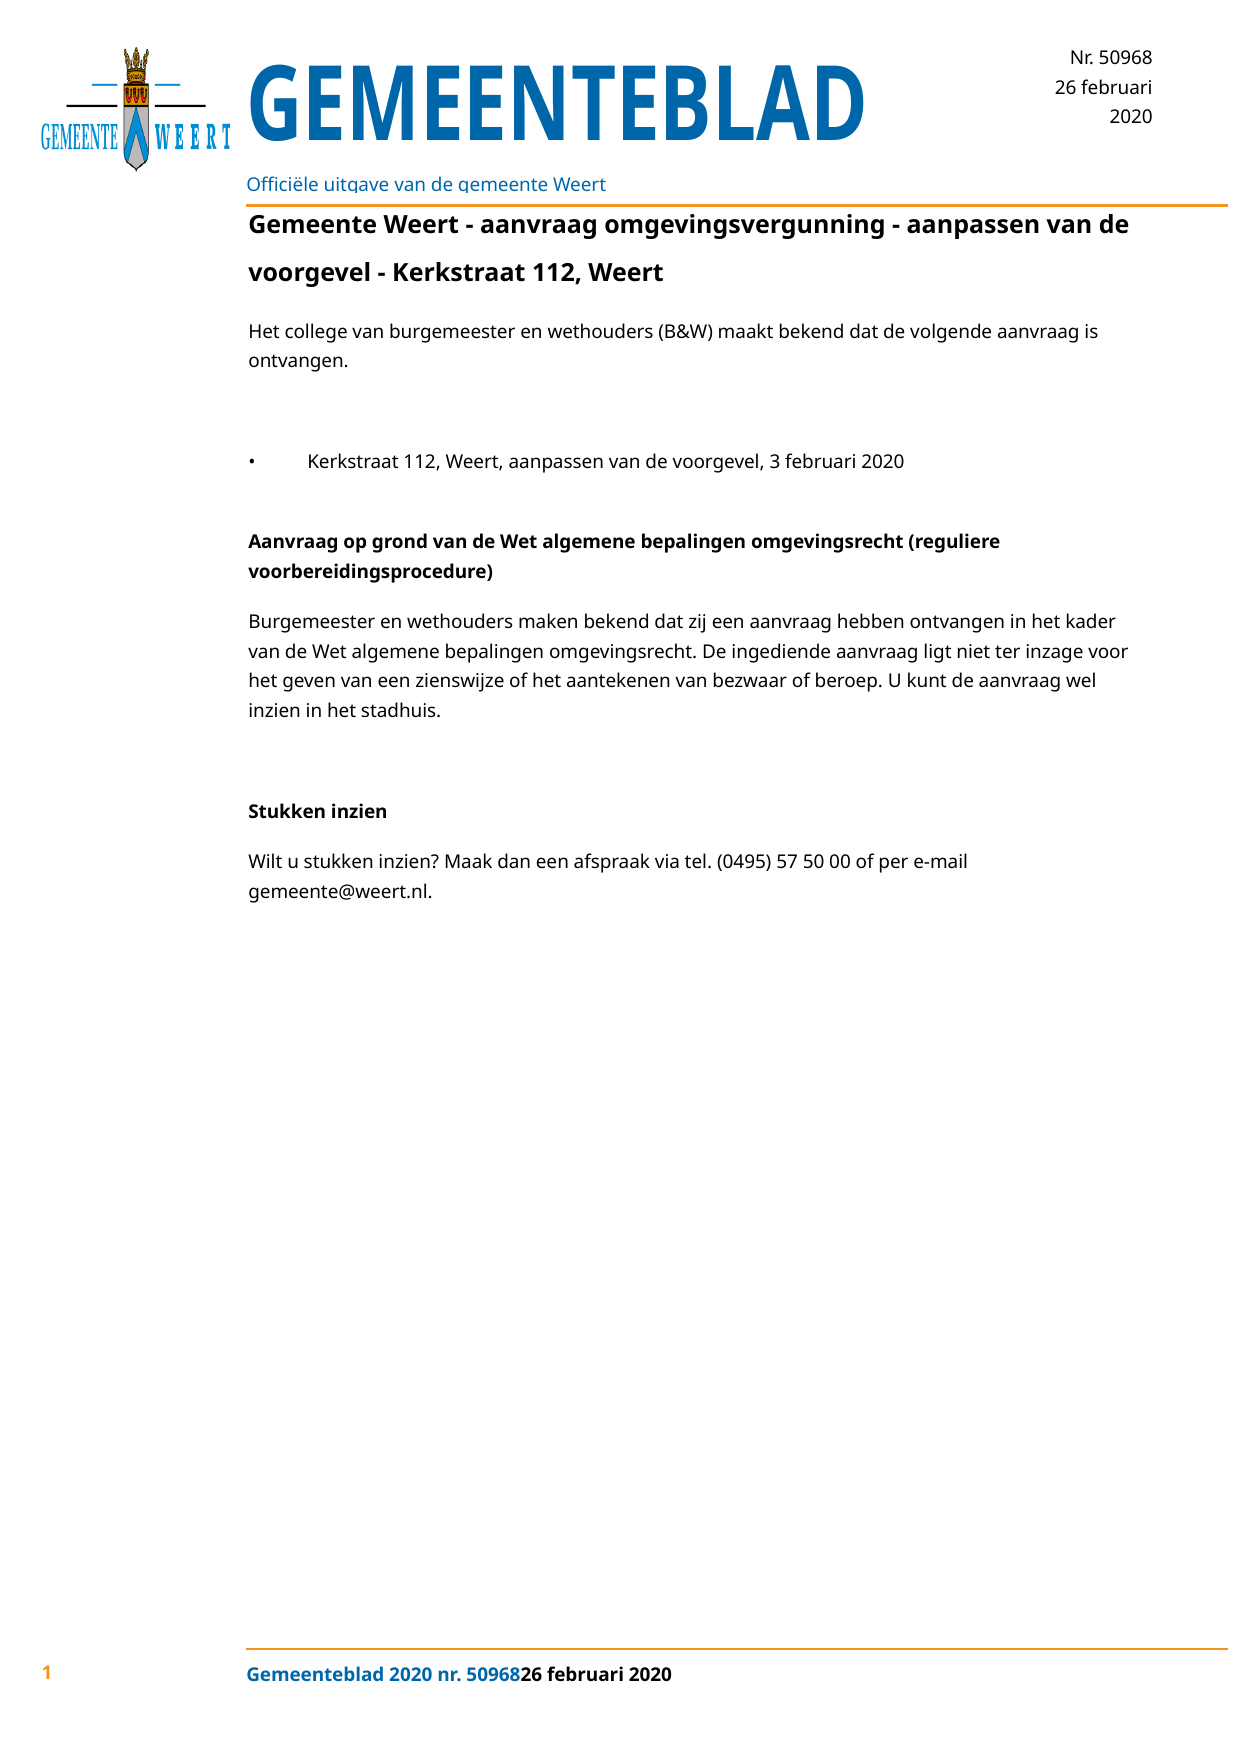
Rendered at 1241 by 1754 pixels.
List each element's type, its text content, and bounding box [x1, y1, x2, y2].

list Kerkstraat 112, Weert, aanpassen van de voorgevel, 3 februari 2020 [248, 448, 1152, 474]
text Aanvraag op grond van de Wet algemene bepalingen omgevingsrecht (reguliere voorbereidingsprocedure) [248, 528, 1152, 584]
text Gemeente Weert - aanvraag omgevingsvergunning - aanpassen van de voorgevel - Kerkstraat 112, Weert [248, 207, 1152, 288]
text Wilt u stukken inzien? Maak dan een afspraak via tel. (0495) 57 50 00 of per e-mail gemeente@weert.nl. [248, 848, 1152, 904]
text Het college van burgemeester en wethouders (B&W) maakt bekend dat de volgende aanvraag is ontvangen. [248, 318, 1152, 373]
picture [41, 47, 231, 172]
text Burgemeester en wethouders maken bekend dat zij een aanvraag hebben ontvangen in het kader van de Wet algemene bepalingen omgevingsrecht. De ingediende aanvraag ligt niet ter inzage voor het geven van een zienswijze of het aantekenen van bezwaar of beroep. U kunt de aanvraag wel inzien in het stadhuis. [248, 608, 1152, 723]
text Stukken inzien [248, 798, 1152, 824]
